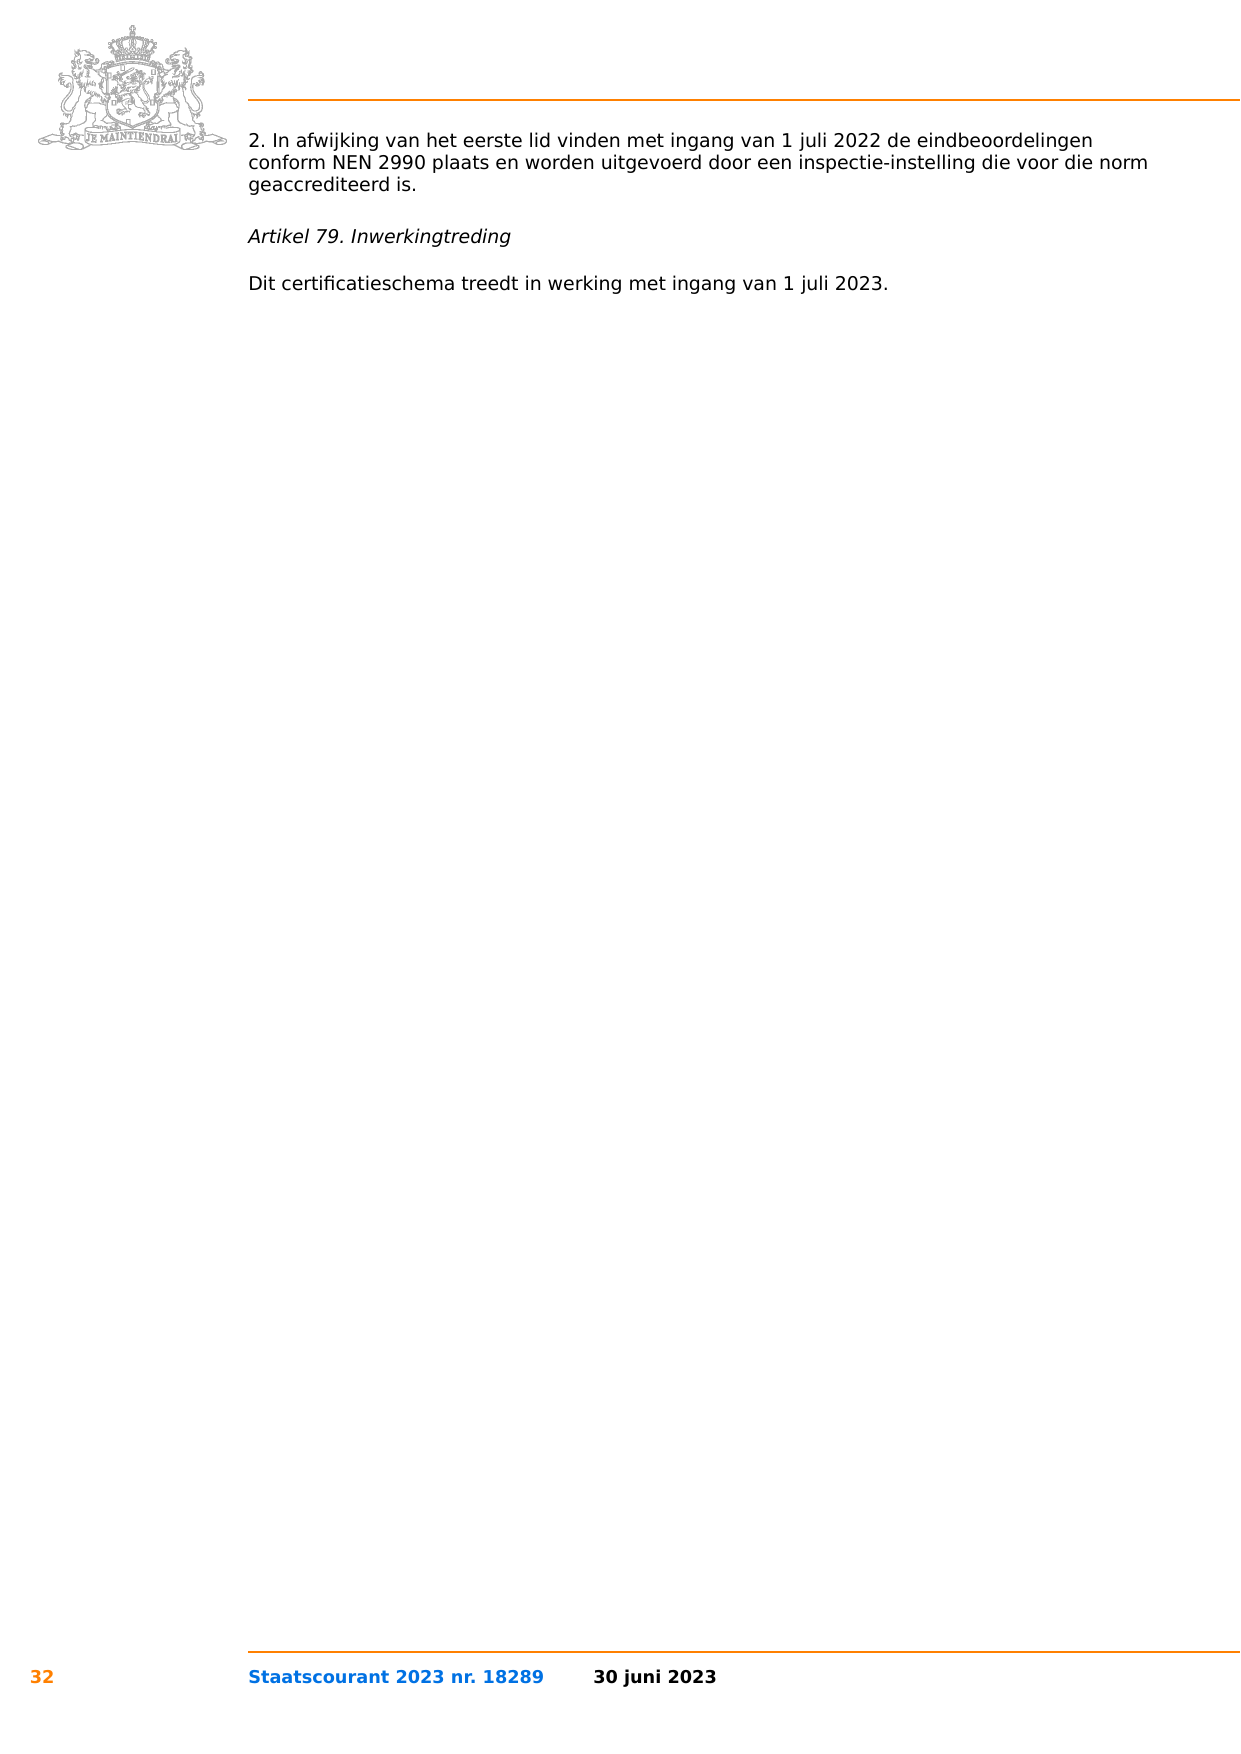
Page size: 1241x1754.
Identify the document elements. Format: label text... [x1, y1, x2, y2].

subtitle Artikel 79. Inwerkingtreding [248, 226, 1163, 248]
picture [38, 25, 227, 150]
text Dit certificatieschema treedt in werking met ingang van 1 juli 2023. [248, 273, 1163, 295]
text 2. In afwijking van het eerste lid vinden met ingang van 1 juli 2022 de eindbeoordelingen conform NEN 2990 plaats en worden uitgevoerd door een inspectie-instelling die voor die norm geaccrediteerd is. [248, 130, 1163, 196]
